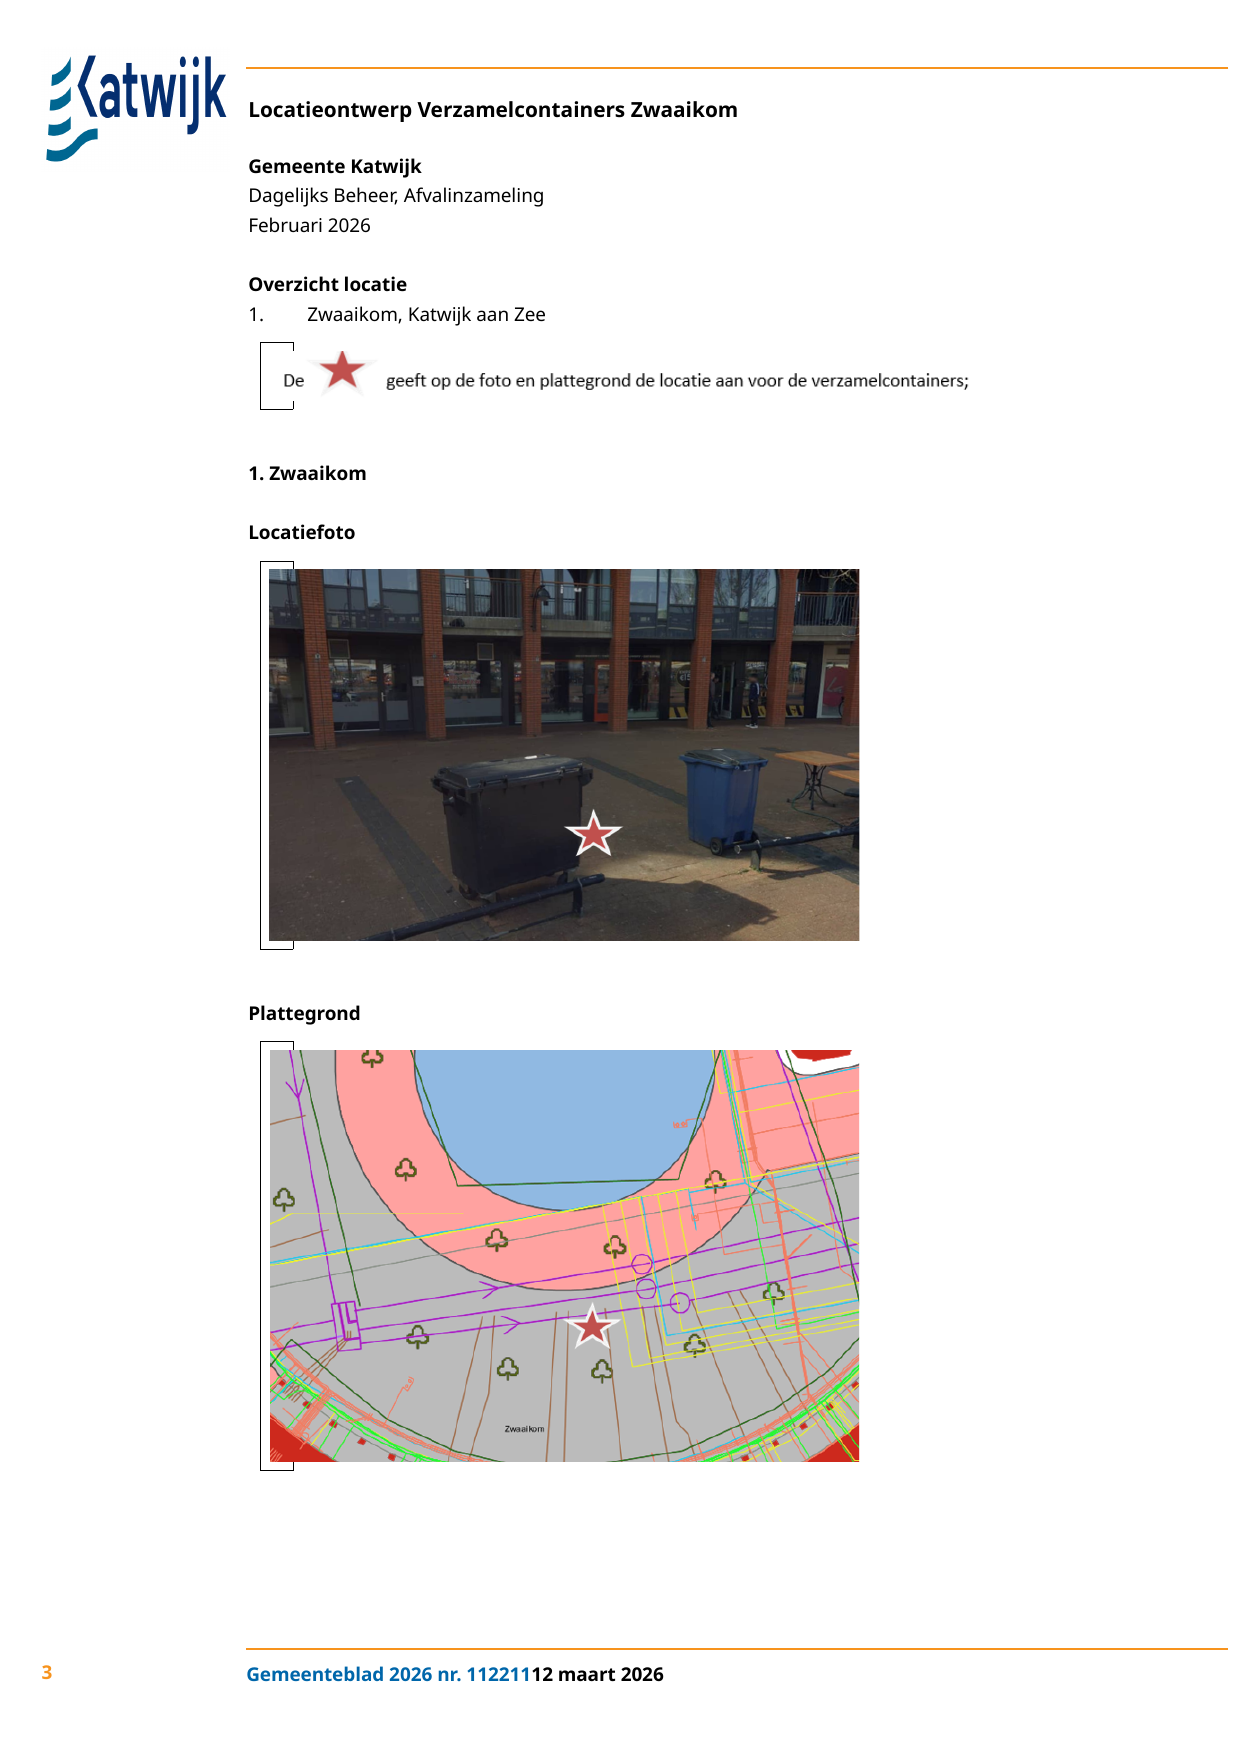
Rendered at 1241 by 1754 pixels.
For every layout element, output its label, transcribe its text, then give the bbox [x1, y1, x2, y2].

text Overzicht locatie [248, 271, 1152, 297]
text Plattegrond [248, 1000, 1152, 1026]
text Locatieontwerp Verzamelcontainers Zwaaikom [248, 95, 1152, 123]
picture [41, 47, 231, 172]
text Dagelijks Beheer, Afvalinzameling [248, 182, 1152, 208]
text Februari 2026 [248, 212, 1152, 238]
text 1. Zwaaikom [248, 460, 1152, 486]
text Locatiefoto [248, 519, 1152, 545]
picture [268, 1050, 860, 1462]
text Gemeente Katwijk [248, 153, 1152, 179]
picture [268, 351, 978, 401]
picture [268, 569, 860, 941]
list Zwaaikom, Katwijk aan Zee [248, 301, 1152, 327]
